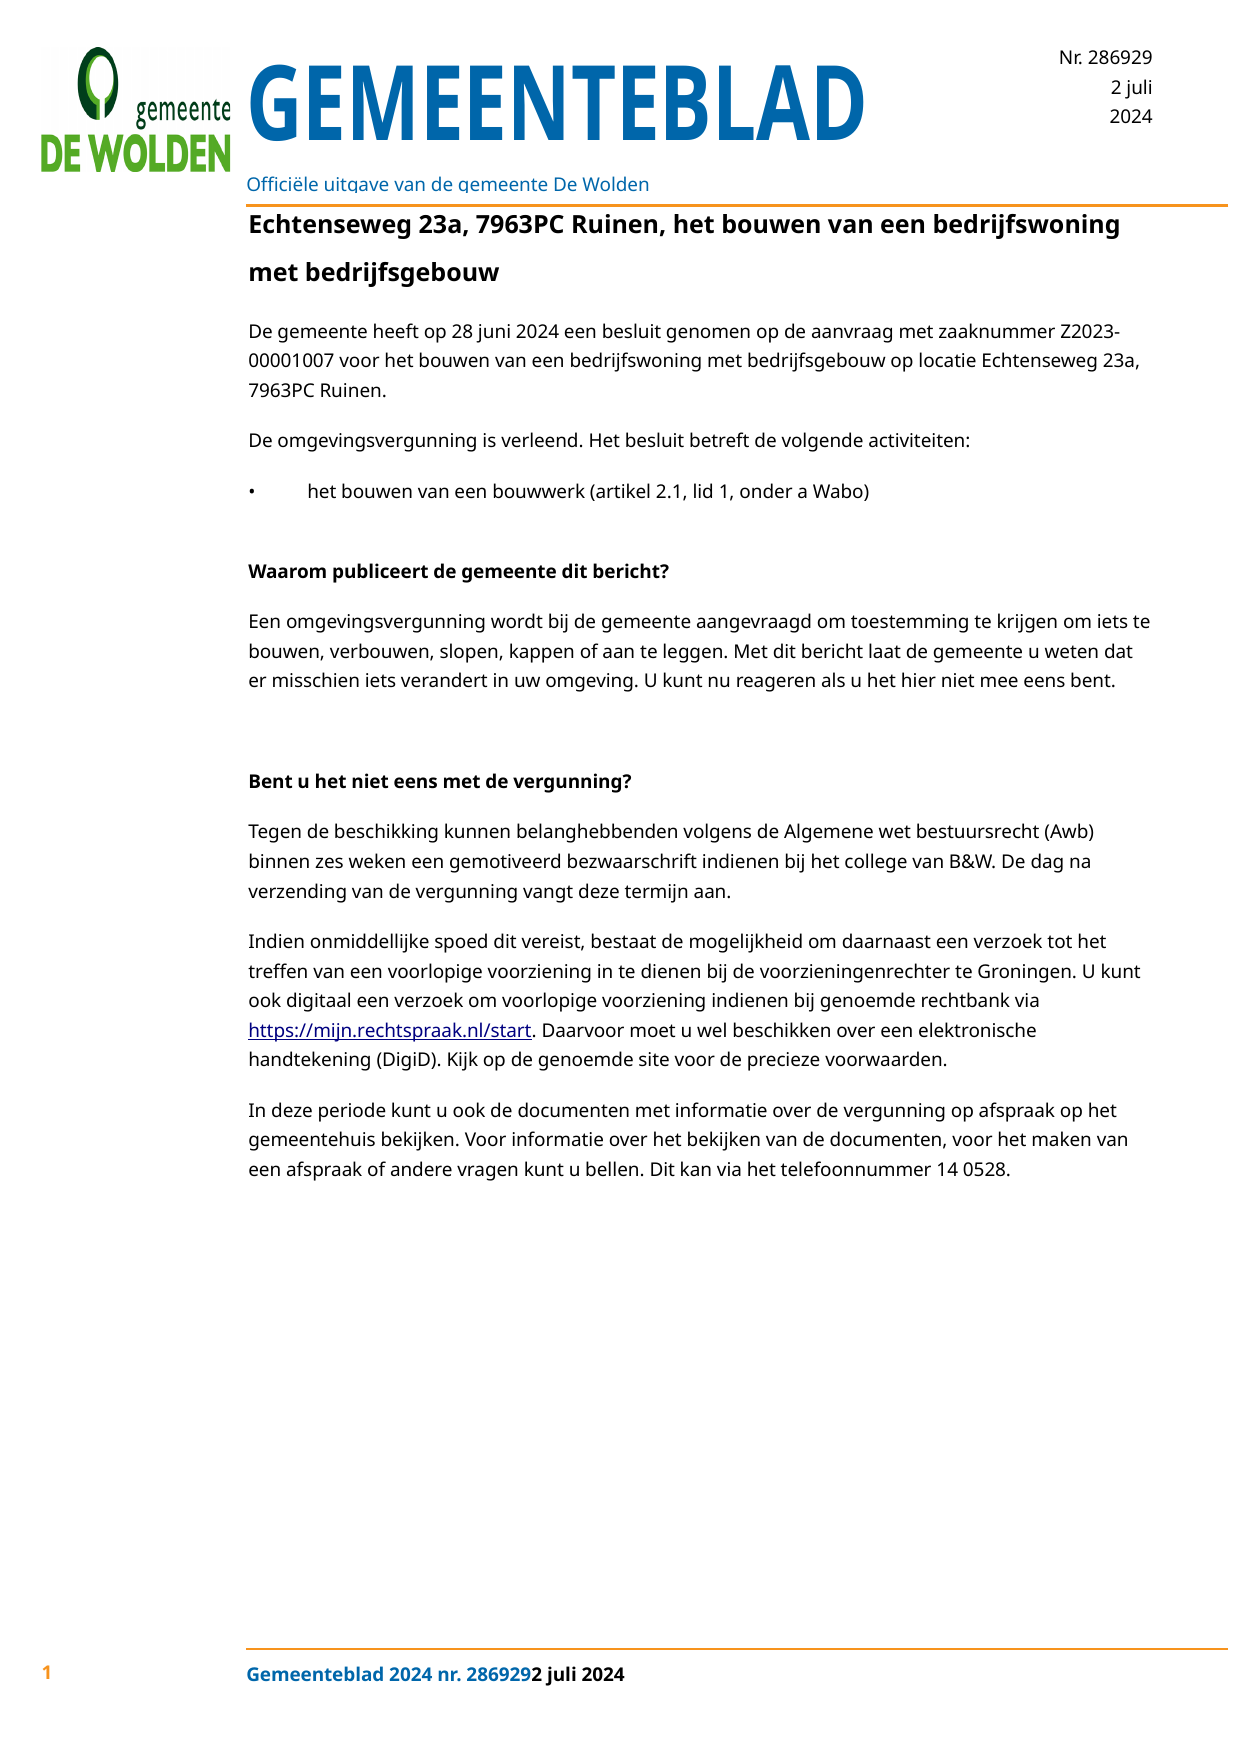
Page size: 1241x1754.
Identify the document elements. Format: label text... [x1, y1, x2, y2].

text In deze periode kunt u ook de documenten met informatie over de vergunning op afspraak op het gemeentehuis bekijken. Voor informatie over het bekijken van de documenten, voor het maken van een afspraak of andere vragen kunt u bellen. Dit kan via het telefoonnummer 14 0528. [248, 1097, 1152, 1182]
list het bouwen van een bouwwerk (artikel 2.1, lid 1, onder a Wabo) [248, 478, 1152, 504]
text Tegen de beschikking kunnen belanghebbenden volgens de Algemene wet bestuursrecht (Awb) binnen zes weken een gemotiveerd bezwaarschrift indienen bij het college van B&W. De dag na verzending van de vergunning vangt deze termijn aan. [248, 819, 1152, 904]
text Echtenseweg 23a, 7963PC Ruinen, het bouwen van een bedrijfswoning met bedrijfsgebouw [248, 207, 1152, 288]
text De gemeente heeft op 28 juni 2024 een besluit genomen op de aanvraag met zaaknummer Z2023-00001007 voor het bouwen van een bedrijfswoning met bedrijfsgebouw op locatie Echtenseweg 23a, 7963PC Ruinen. [248, 318, 1152, 403]
text Bent u het niet eens met de vergunning? [248, 768, 1152, 794]
text Indien onmiddellijke spoed dit vereist, bestaat de mogelijkheid om daarnaast een verzoek tot het treffen van een voorlopige voorziening in te dienen bij de voorzieningenrechter te Groningen. U kunt ook digitaal een verzoek om voorlopige voorziening indienen bij genoemde rechtbank via https://mijn.rechtspraak.nl/start. Daarvoor moet u wel beschikken over een elektronische handtekening (DigiD). Kijk op de genoemde site voor de precieze voorwaarden. [248, 928, 1152, 1072]
text Een omgevingsvergunning wordt bij de gemeente aangevraagd om toestemming te krijgen om iets te bouwen, verbouwen, slopen, kappen of aan te leggen. Met dit bericht laat de gemeente u weten dat er misschien iets verandert in uw omgeving. U kunt nu reageren als u het hier niet mee eens bent. [248, 608, 1152, 693]
text Waarom publiceert de gemeente dit bericht? [248, 558, 1152, 584]
text De omgevingsvergunning is verleend. Het besluit betreft de volgende activiteiten: [248, 427, 1152, 453]
picture [41, 47, 231, 172]
